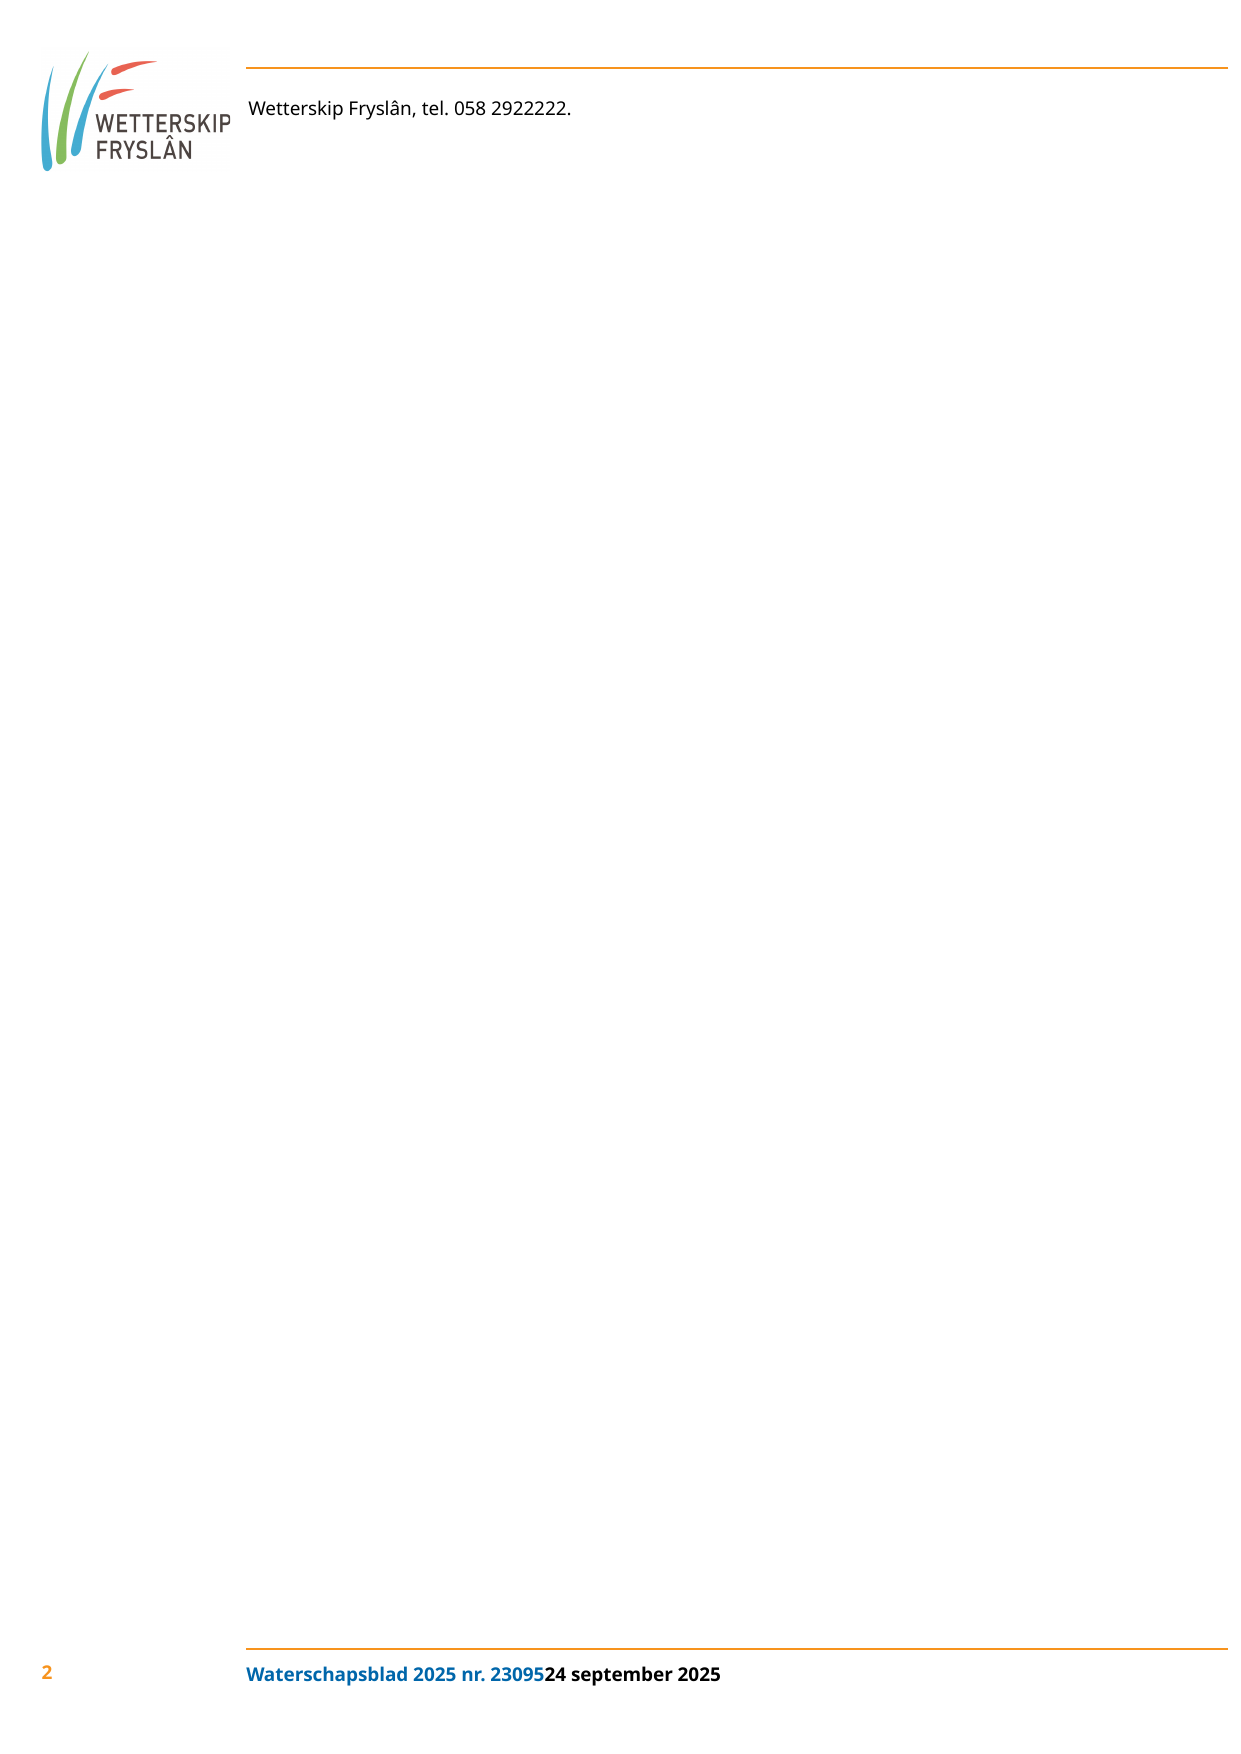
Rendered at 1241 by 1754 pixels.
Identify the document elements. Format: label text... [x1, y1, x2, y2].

picture [41, 47, 231, 172]
text Wetterskip Fryslân, tel. 058 2922222. [248, 95, 1152, 121]
